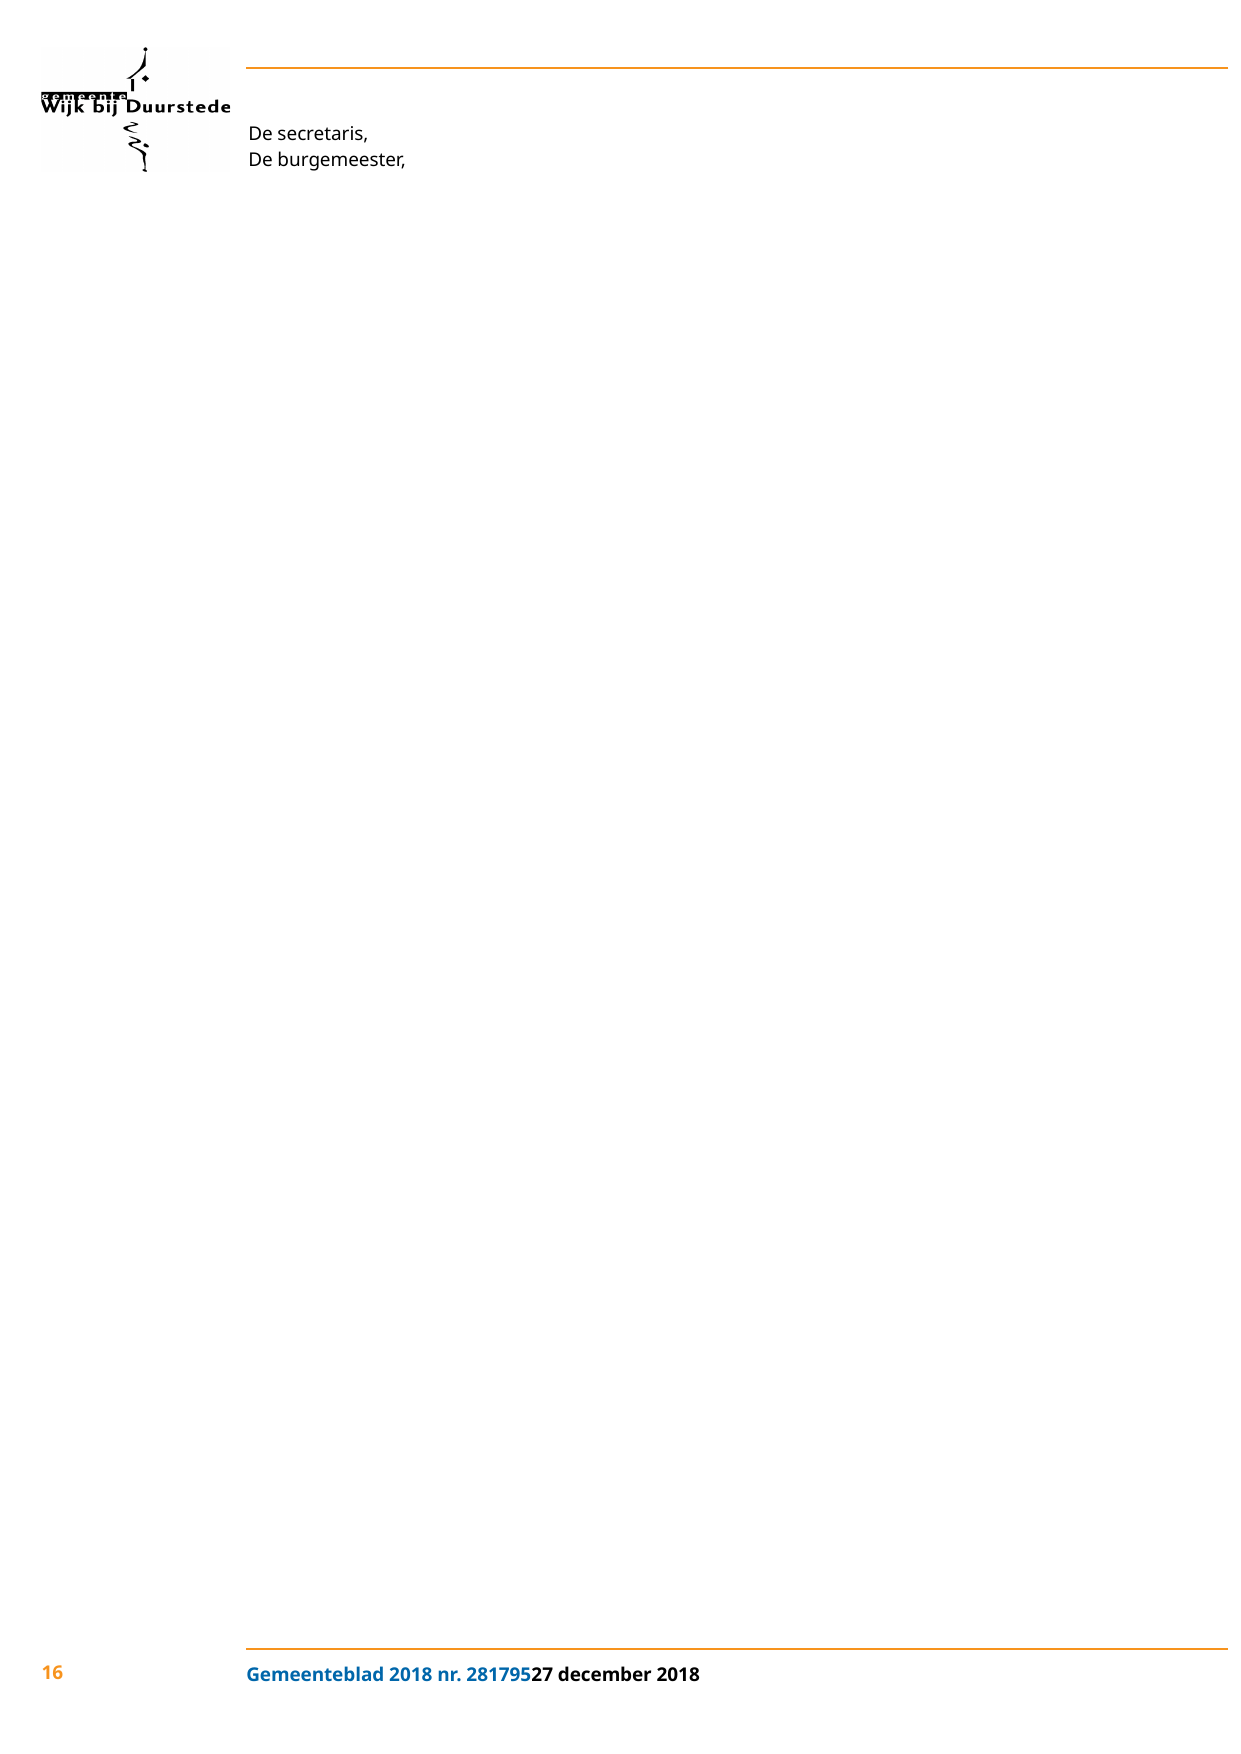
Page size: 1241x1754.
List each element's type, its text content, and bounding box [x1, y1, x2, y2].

text De secretaris, [248, 121, 1152, 146]
text De burgemeester, [248, 146, 1152, 172]
picture [41, 47, 231, 172]
